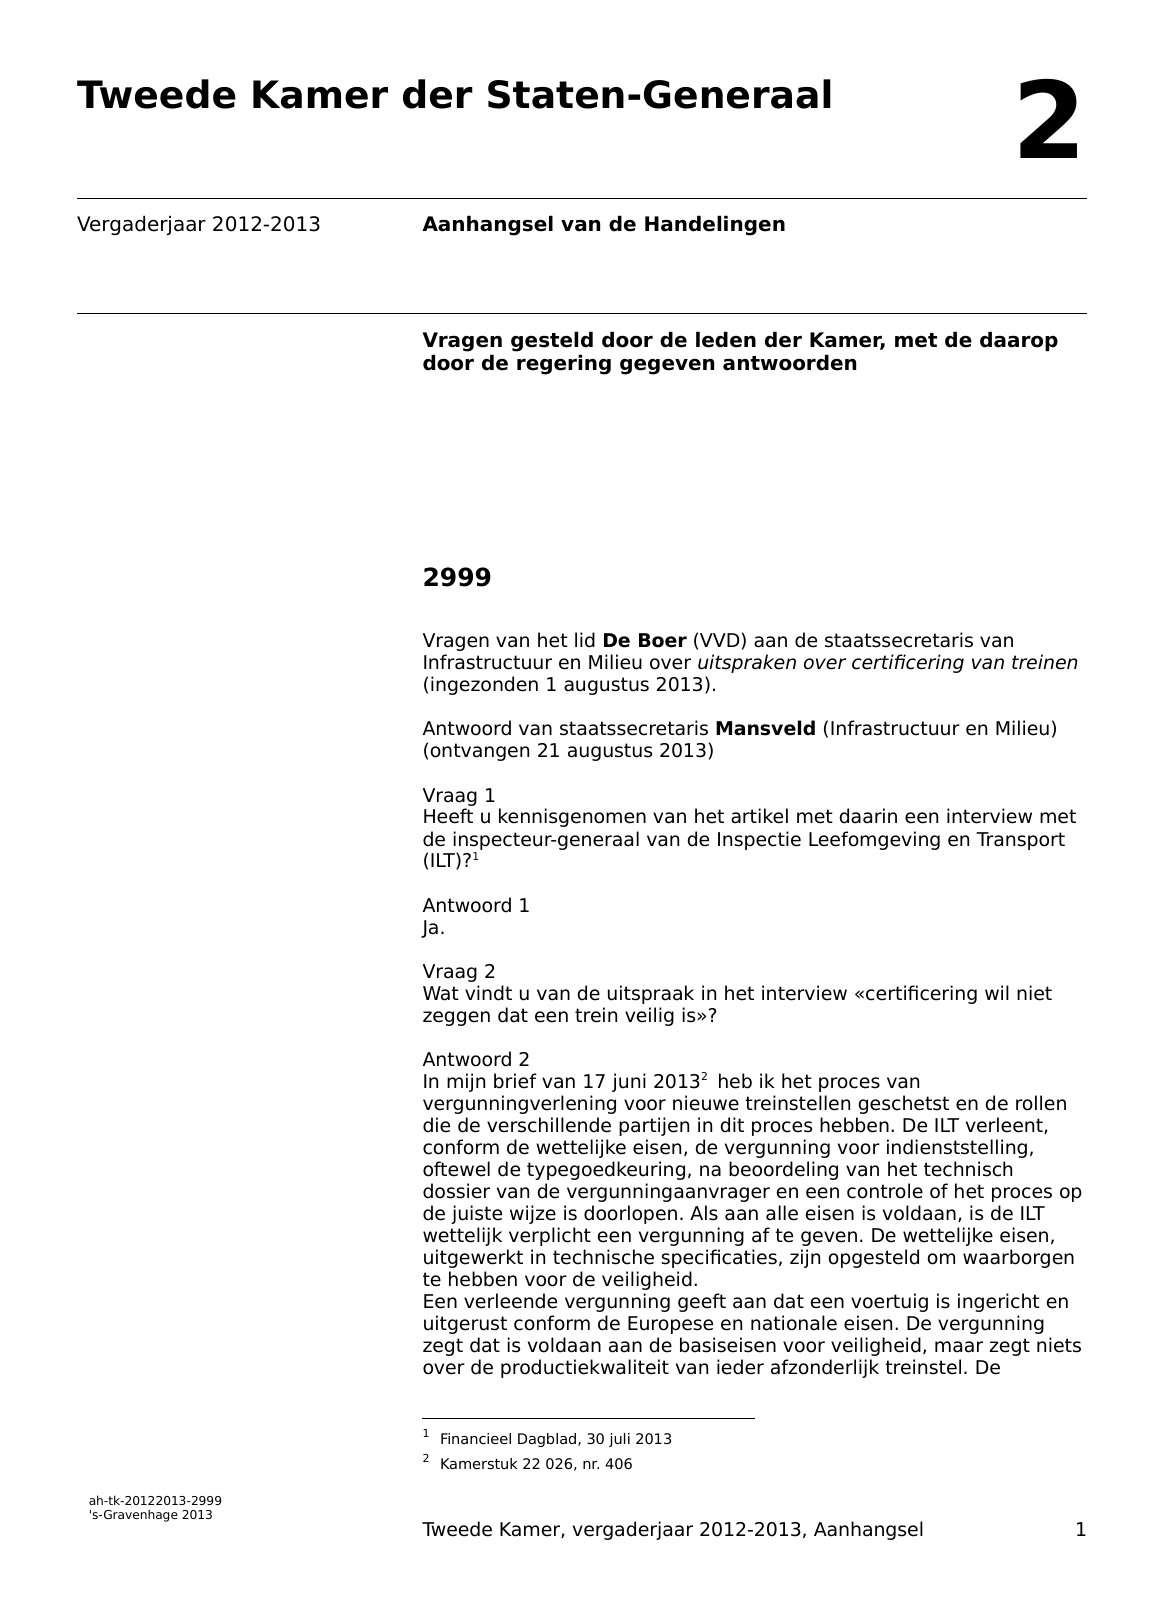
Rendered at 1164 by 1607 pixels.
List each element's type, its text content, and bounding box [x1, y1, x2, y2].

text Antwoord 2 [422, 1049, 1087, 1071]
text Kamerstuk 22 026, nr. 406 [422, 1452, 1087, 1474]
table_cell Vragen gesteld door de leden der Kamer, met de daarop door de regering gegeven antwoorden [422, 314, 1087, 375]
table_header 2 [886, 59, 1087, 198]
table_cell [77, 314, 422, 375]
text Een verleende vergunning geeft aan dat een voertuig is ingericht en uitgerust conform de Europese en nationale eisen. De vergunning zegt dat is voldaan aan de basiseisen voor veiligheid, maar zegt niets over de productiekwaliteit van ieder afzonderlijk treinstel. De [422, 1291, 1087, 1378]
text Wat vindt u van de uitspraak in het interview «certificering wil niet zeggen dat een trein veilig is»? [422, 983, 1087, 1027]
text Ja. [422, 917, 1087, 938]
text Vragen van het lid De Boer (VVD) aan de staatssecretaris van Infrastructuur en Milieu over uitspraken over certificering van treinen (ingezonden 1 augustus 2013). [422, 630, 1087, 696]
text Heeft u kennisgenomen van het artikel met daarin een interview met de inspecteur-generaal van de Inspectie Leefomgeving en Transport (ILT)? [422, 806, 1087, 872]
text ah-tk-20122013-2999 [88, 1494, 323, 1508]
text 2999 [422, 563, 1087, 592]
table_header Tweede Kamer der Staten-Generaal [77, 59, 886, 198]
text Vraag 1 [422, 784, 1087, 806]
text 's-Gravenhage 2013 [88, 1508, 323, 1522]
text Antwoord van staatssecretaris Mansveld (Infrastructuur en Milieu) (ontvangen 21 augustus 2013) [422, 718, 1087, 762]
text Financieel Dagblad, 30 juli 2013 [422, 1427, 1087, 1449]
table_cell Vergaderjaar 2012-2013 [77, 199, 422, 313]
table_cell Aanhangsel van de Handelingen [422, 199, 1087, 313]
text Antwoord 1 [422, 894, 1087, 917]
text Vraag 2 [422, 961, 1087, 983]
text In mijn brief van 17 juni 2013 heb ik het proces van vergunningverlening voor nieuwe treinstellen geschetst en de rollen die de verschillende partijen in dit proces hebben. De ILT verleent, conform de wettelijke eisen, de vergunning voor indienststelling, oftewel de typegoedkeuring, na beoordeling van het technisch dossier van de vergunningaanvrager en een controle of het proces op de juiste wijze is doorlopen. Als aan alle eisen is voldaan, is de ILT wettelijk verplicht een vergunning af te geven. De wettelijke eisen, uitgewerkt in technische specificaties, zijn opgesteld om waarborgen te hebben voor de veiligheid. [422, 1071, 1087, 1291]
